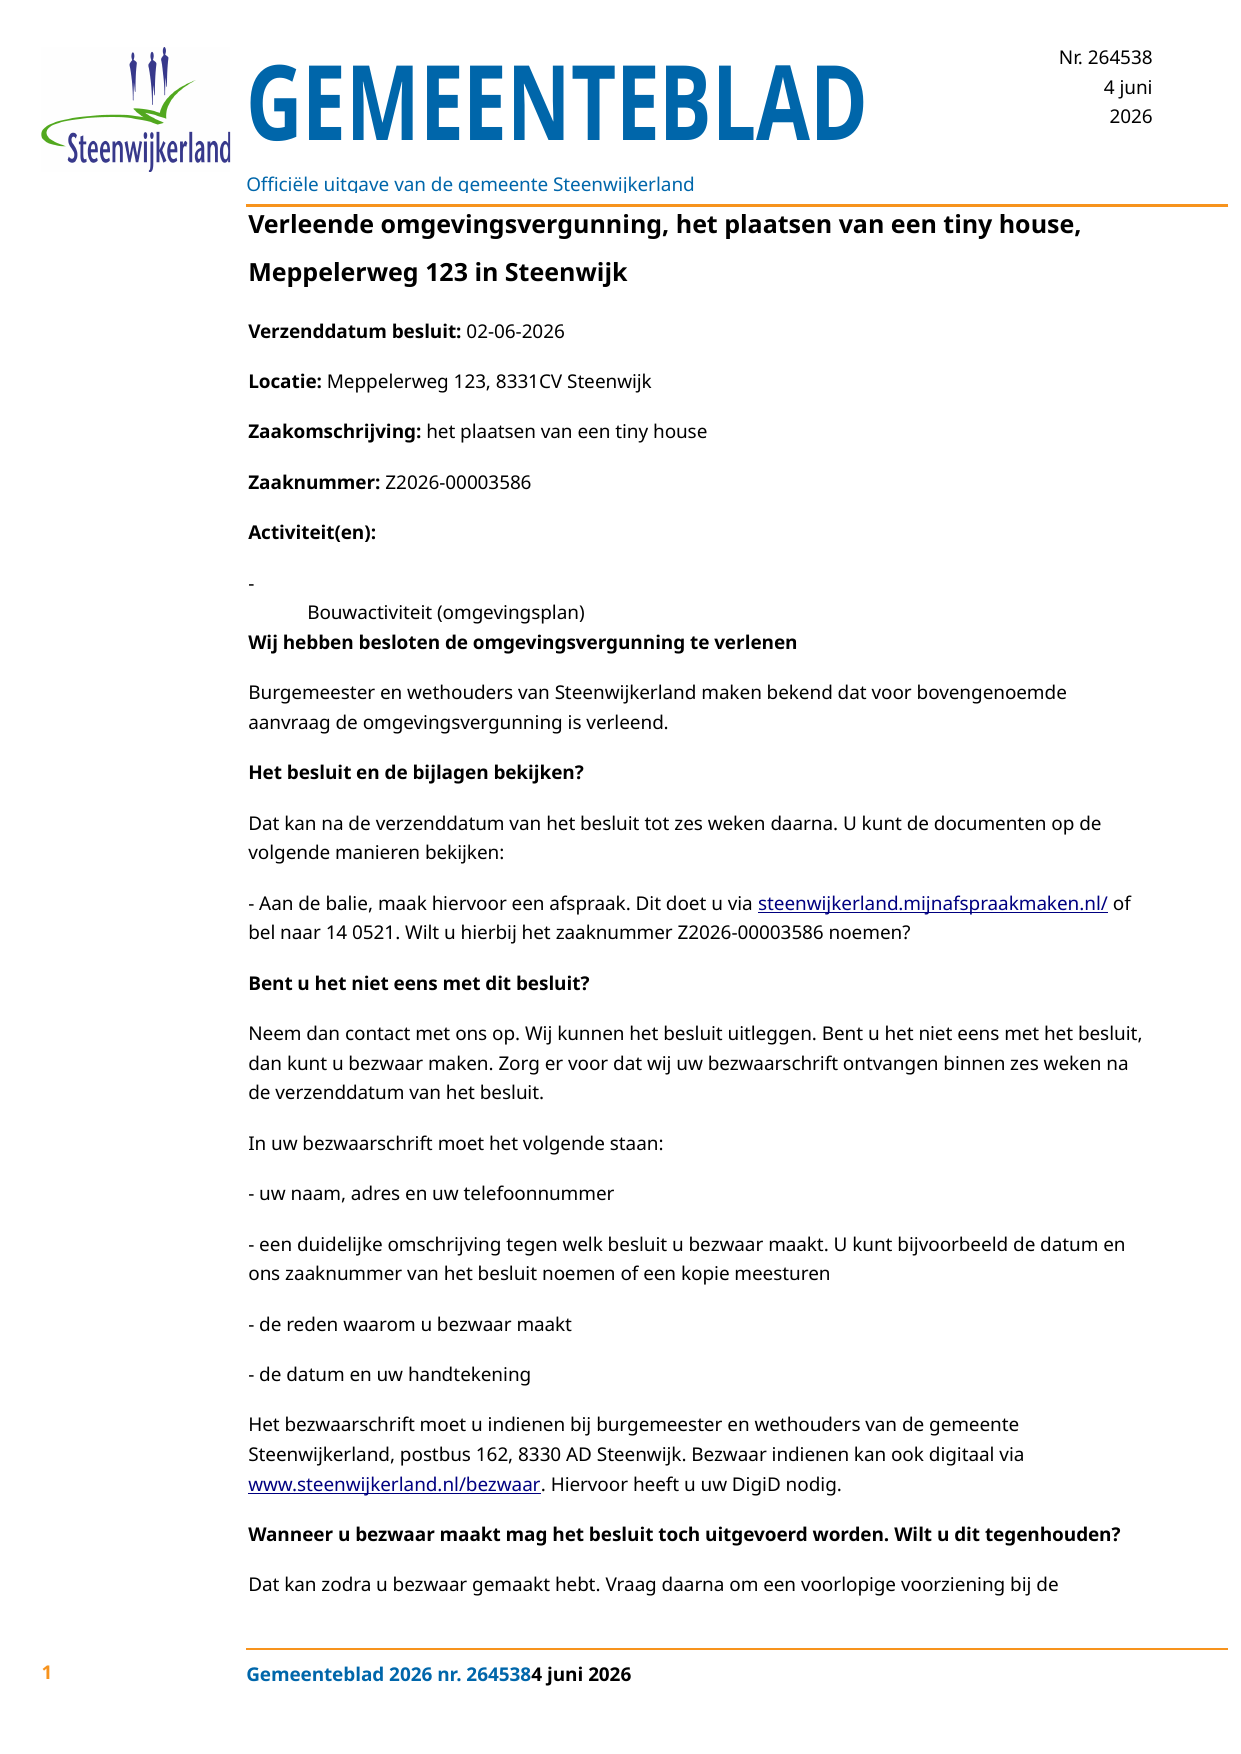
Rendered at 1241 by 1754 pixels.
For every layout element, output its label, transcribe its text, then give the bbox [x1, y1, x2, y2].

text Zaaknummer: Z2026-00003586 [248, 469, 1152, 495]
text Verleende omgevingsvergunning, het plaatsen van een tiny house, Meppelerweg 123 in Steenwijk [248, 207, 1152, 288]
text Zaakomschrijving: het plaatsen van een tiny house [248, 419, 1152, 444]
text Dat kan na de verzenddatum van het besluit tot zes weken daarna. U kunt de documenten op de volgende manieren bekijken: [248, 810, 1152, 865]
text Neem dan contact met ons op. Wij kunnen het besluit uitleggen. Bent u het niet eens met het besluit, dan kunt u bezwaar maken. Zorg er voor dat wij uw bezwaarschrift ontvangen binnen zes weken na de verzenddatum van het besluit. [248, 1020, 1152, 1105]
text Het bezwaarschrift moet u indienen bij burgemeester en wethouders van de gemeente Steenwijkerland, postbus 162, 8330 AD Steenwijk. Bezwaar indienen kan ook digitaal via www.steenwijkerland.nl/bezwaar. Hiervoor heeft u uw DigiD nodig. [248, 1412, 1152, 1497]
text - Aan de balie, maak hiervoor een afspraak. Dit doet u via steenwijkerland.mijnafspraakmaken.nl/ of bel naar 14 0521. Wilt u hierbij het zaaknummer Z2026-00003586 noemen? [248, 890, 1152, 945]
text Het besluit en de bijlagen bekijken? [248, 759, 1152, 785]
list Bouwactiviteit (omgevingsplan) [248, 599, 1152, 625]
text Wanneer u bezwaar maakt mag het besluit toch uitgevoerd worden. Wilt u dit tegenhouden? [248, 1521, 1152, 1547]
text Verzenddatum besluit: 02-06-2026 [248, 318, 1152, 344]
text Burgemeester en wethouders van Steenwijkerland maken bekend dat voor bovengenoemde aanvraag de omgevingsvergunning is verleend. [248, 679, 1152, 735]
text Wij hebben besloten de omgevingsvergunning te verlenen [248, 629, 1152, 655]
text - de reden waarom u bezwaar maakt [248, 1311, 1152, 1337]
text Activiteit(en): [248, 519, 1152, 545]
text In uw bezwaarschrift moet het volgende staan: [248, 1130, 1152, 1156]
text Dat kan zodra u bezwaar gemaakt hebt. Vraag daarna om een voorlopige voorziening bij de [248, 1572, 1152, 1597]
text - een duidelijke omschrijving tegen welk besluit u bezwaar maakt. U kunt bijvoorbeeld de datum en ons zaaknummer van het besluit noemen of een kopie meesturen [248, 1231, 1152, 1286]
text Bent u het niet eens met dit besluit? [248, 970, 1152, 996]
text - uw naam, adres en uw telefoonnummer [248, 1180, 1152, 1206]
text Locatie: Meppelerweg 123, 8331CV Steenwijk [248, 368, 1152, 394]
text - de datum en uw handtekening [248, 1361, 1152, 1387]
picture [41, 47, 231, 172]
